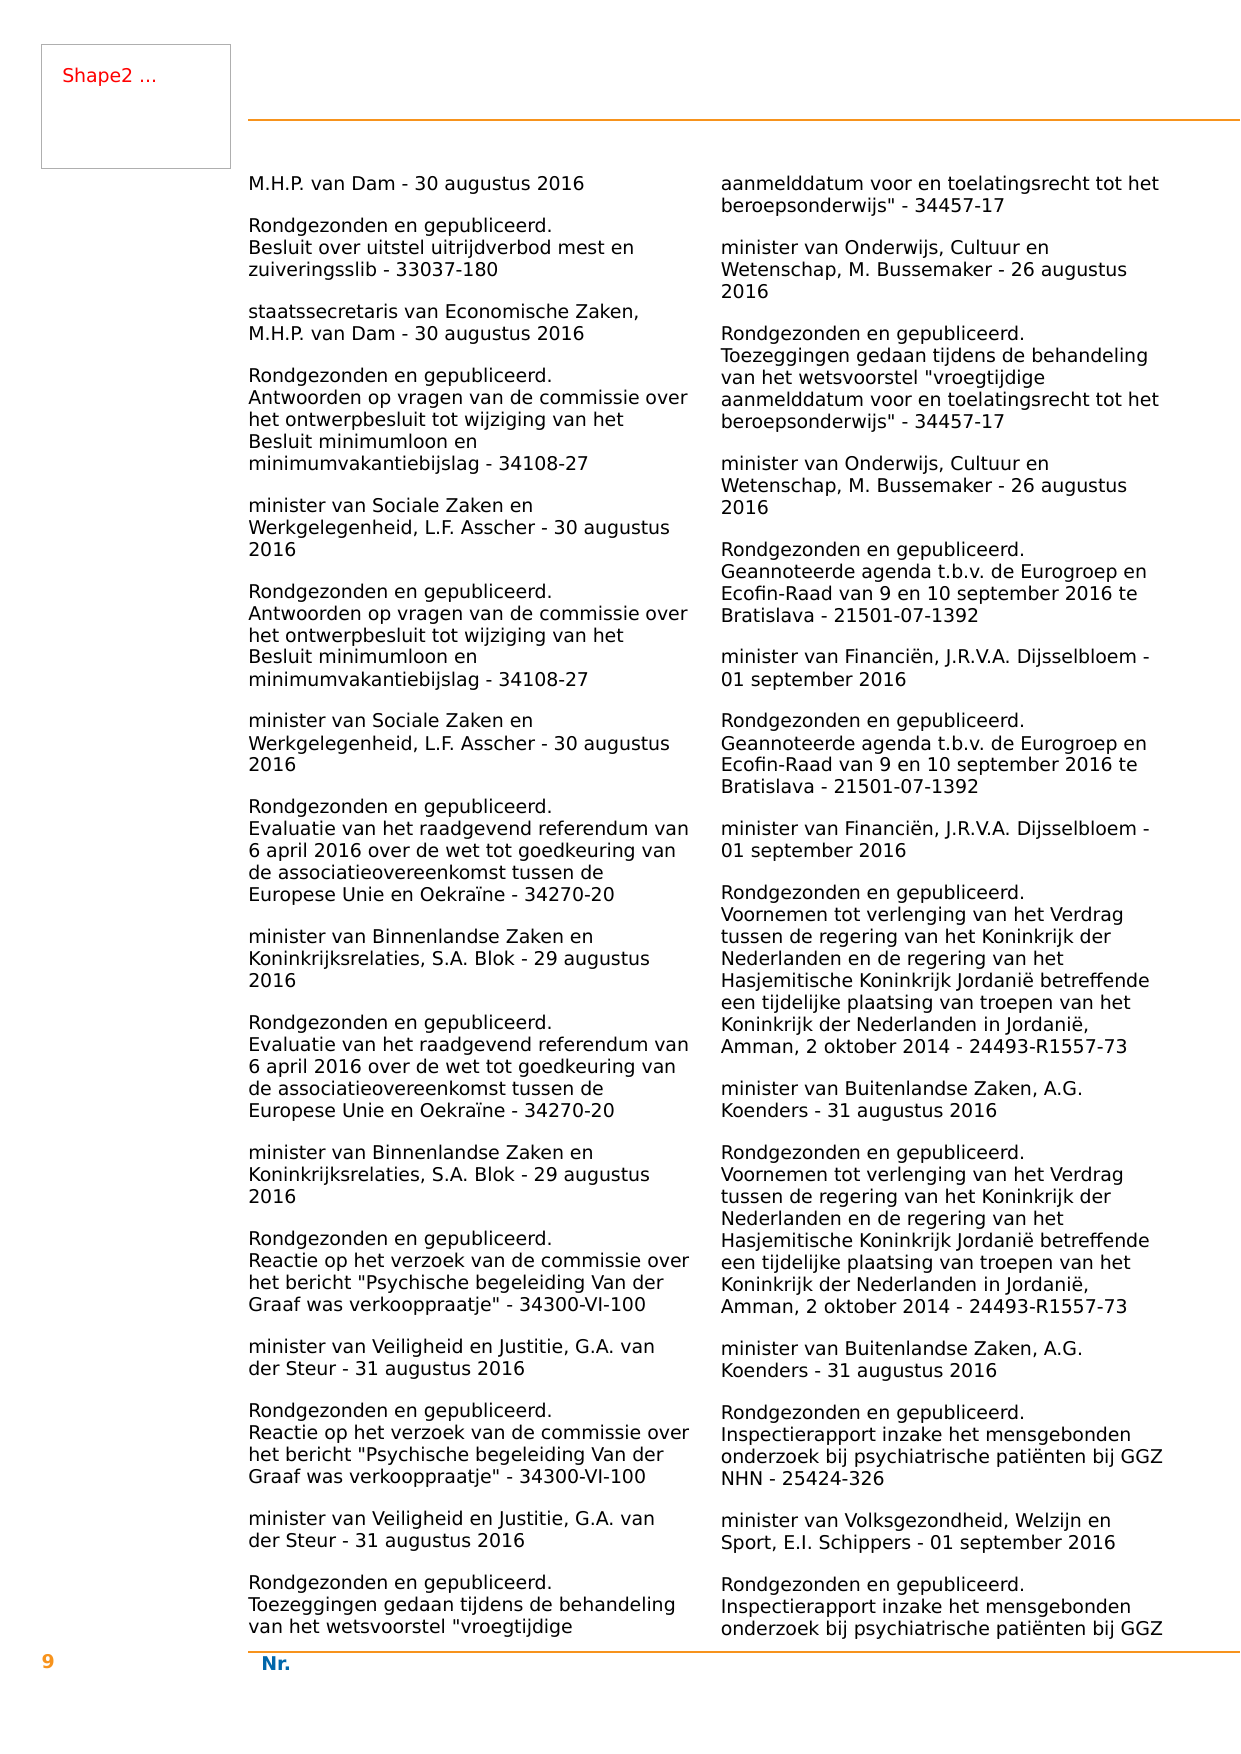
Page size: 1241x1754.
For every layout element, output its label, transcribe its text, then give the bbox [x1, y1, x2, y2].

text minister van Onderwijs, Cultuur en Wetenschap, M. Bussemaker - 26 augustus 2016 [721, 237, 1163, 303]
text minister van Veiligheid en Justitie, G.A. van der Steur - 31 augustus 2016 [248, 1336, 691, 1380]
text Reactie op het verzoek van de commissie over het bericht "Psychische begeleiding Van der Graaf was verkooppraatje" - 34300-VI-100 [248, 1422, 691, 1488]
text Rondgezonden en gepubliceerd. [721, 710, 1163, 732]
text Toezeggingen gedaan tijdens de behandeling van het wetsvoorstel "vroegtijdige aanmelddatum voor en toelatingsrecht tot het beroepsonderwijs" - 34457-17 [721, 345, 1163, 433]
text Geannoteerde agenda t.b.v. de Eurogroep en Ecofin-Raad van 9 en 10 september 2016 te Bratislava - 21501-07-1392 [721, 561, 1163, 626]
text aanmelddatum voor en toelatingsrecht tot het beroepsonderwijs" - 34457-17 [721, 173, 1163, 217]
text Rondgezonden en gepubliceerd. [248, 1012, 691, 1034]
text Evaluatie van het raadgevend referendum van 6 april 2016 over de wet tot goedkeuring van de associatieovereenkomst tussen de Europese Unie en Oekraïne - 34270-20 [248, 818, 691, 906]
text Rondgezonden en gepubliceerd. [248, 215, 691, 237]
text Rondgezonden en gepubliceerd. [721, 1402, 1163, 1424]
text Rondgezonden en gepubliceerd. [721, 538, 1163, 561]
text minister van Binnenlandse Zaken en Koninkrijksrelaties, S.A. Blok - 29 augustus 2016 [248, 1142, 691, 1208]
text Inspectierapport inzake het mensgebonden onderzoek bij psychiatrische patiënten bij GGZ [721, 1596, 1163, 1640]
text minister van Veiligheid en Justitie, G.A. van der Steur - 31 augustus 2016 [248, 1508, 691, 1552]
text minister van Volksgezondheid, Welzijn en Sport, E.I. Schippers - 01 september 2016 [721, 1510, 1163, 1554]
text staatssecretaris van Economische Zaken, M.H.P. van Dam - 30 augustus 2016 [248, 301, 691, 345]
text Antwoorden op vragen van de commissie over het ontwerpbesluit tot wijziging van het Besluit minimumloon en minimumvakantiebijslag - 34108-27 [248, 387, 691, 474]
text minister van Sociale Zaken en Werkgelegenheid, L.F. Asscher - 30 augustus 2016 [248, 710, 691, 776]
text Rondgezonden en gepubliceerd. [721, 1574, 1163, 1596]
text minister van Buitenlandse Zaken, A.G. Koenders - 31 augustus 2016 [721, 1338, 1163, 1382]
text Rondgezonden en gepubliceerd. [248, 1228, 691, 1250]
text Rondgezonden en gepubliceerd. [248, 796, 691, 818]
text Toezeggingen gedaan tijdens de behandeling van het wetsvoorstel "vroegtijdige [248, 1594, 691, 1638]
text Inspectierapport inzake het mensgebonden onderzoek bij psychiatrische patiënten bij GGZ NHN - 25424-326 [721, 1424, 1163, 1490]
text Rondgezonden en gepubliceerd. [721, 323, 1163, 345]
text M.H.P. van Dam - 30 augustus 2016 [248, 173, 691, 195]
text minister van Sociale Zaken en Werkgelegenheid, L.F. Asscher - 30 augustus 2016 [248, 494, 691, 561]
text minister van Buitenlandse Zaken, A.G. Koenders - 31 augustus 2016 [721, 1078, 1163, 1122]
text minister van Binnenlandse Zaken en Koninkrijksrelaties, S.A. Blok - 29 augustus 2016 [248, 926, 691, 992]
text Rondgezonden en gepubliceerd. [248, 365, 691, 387]
text Antwoorden op vragen van de commissie over het ontwerpbesluit tot wijziging van het Besluit minimumloon en minimumvakantiebijslag - 34108-27 [248, 602, 691, 690]
text Geannoteerde agenda t.b.v. de Eurogroep en Ecofin-Raad van 9 en 10 september 2016 te Bratislava - 21501-07-1392 [721, 732, 1163, 798]
text Rondgezonden en gepubliceerd. [721, 1142, 1163, 1164]
text Evaluatie van het raadgevend referendum van 6 april 2016 over de wet tot goedkeuring van de associatieovereenkomst tussen de Europese Unie en Oekraïne - 34270-20 [248, 1034, 691, 1122]
text Rondgezonden en gepubliceerd. [248, 1400, 691, 1422]
text minister van Onderwijs, Cultuur en Wetenschap, M. Bussemaker - 26 augustus 2016 [721, 453, 1163, 518]
text Voornemen tot verlenging van het Verdrag tussen de regering van het Koninkrijk der Nederlanden en de regering van het Hasjemitische Koninkrijk Jordanië betreffende een tijdelijke plaatsing van troepen van het Koninkrijk der Nederlanden in Jordanië, Amman, 2 oktober 2014 - 24493-R1557-73 [721, 1164, 1163, 1318]
text Rondgezonden en gepubliceerd. [248, 1572, 691, 1594]
text minister van Financiën, J.R.V.A. Dijsselbloem - 01 september 2016 [721, 646, 1163, 690]
text Rondgezonden en gepubliceerd. [248, 581, 691, 602]
text Besluit over uitstel uitrijdverbod mest en zuiveringsslib - 33037-180 [248, 237, 691, 281]
text minister van Financiën, J.R.V.A. Dijsselbloem - 01 september 2016 [721, 818, 1163, 862]
text Rondgezonden en gepubliceerd. [721, 882, 1163, 904]
text Voornemen tot verlenging van het Verdrag tussen de regering van het Koninkrijk der Nederlanden en de regering van het Hasjemitische Koninkrijk Jordanië betreffende een tijdelijke plaatsing van troepen van het Koninkrijk der Nederlanden in Jordanië, Amman, 2 oktober 2014 - 24493-R1557-73 [721, 904, 1163, 1058]
text Reactie op het verzoek van de commissie over het bericht "Psychische begeleiding Van der Graaf was verkooppraatje" - 34300-VI-100 [248, 1250, 691, 1316]
